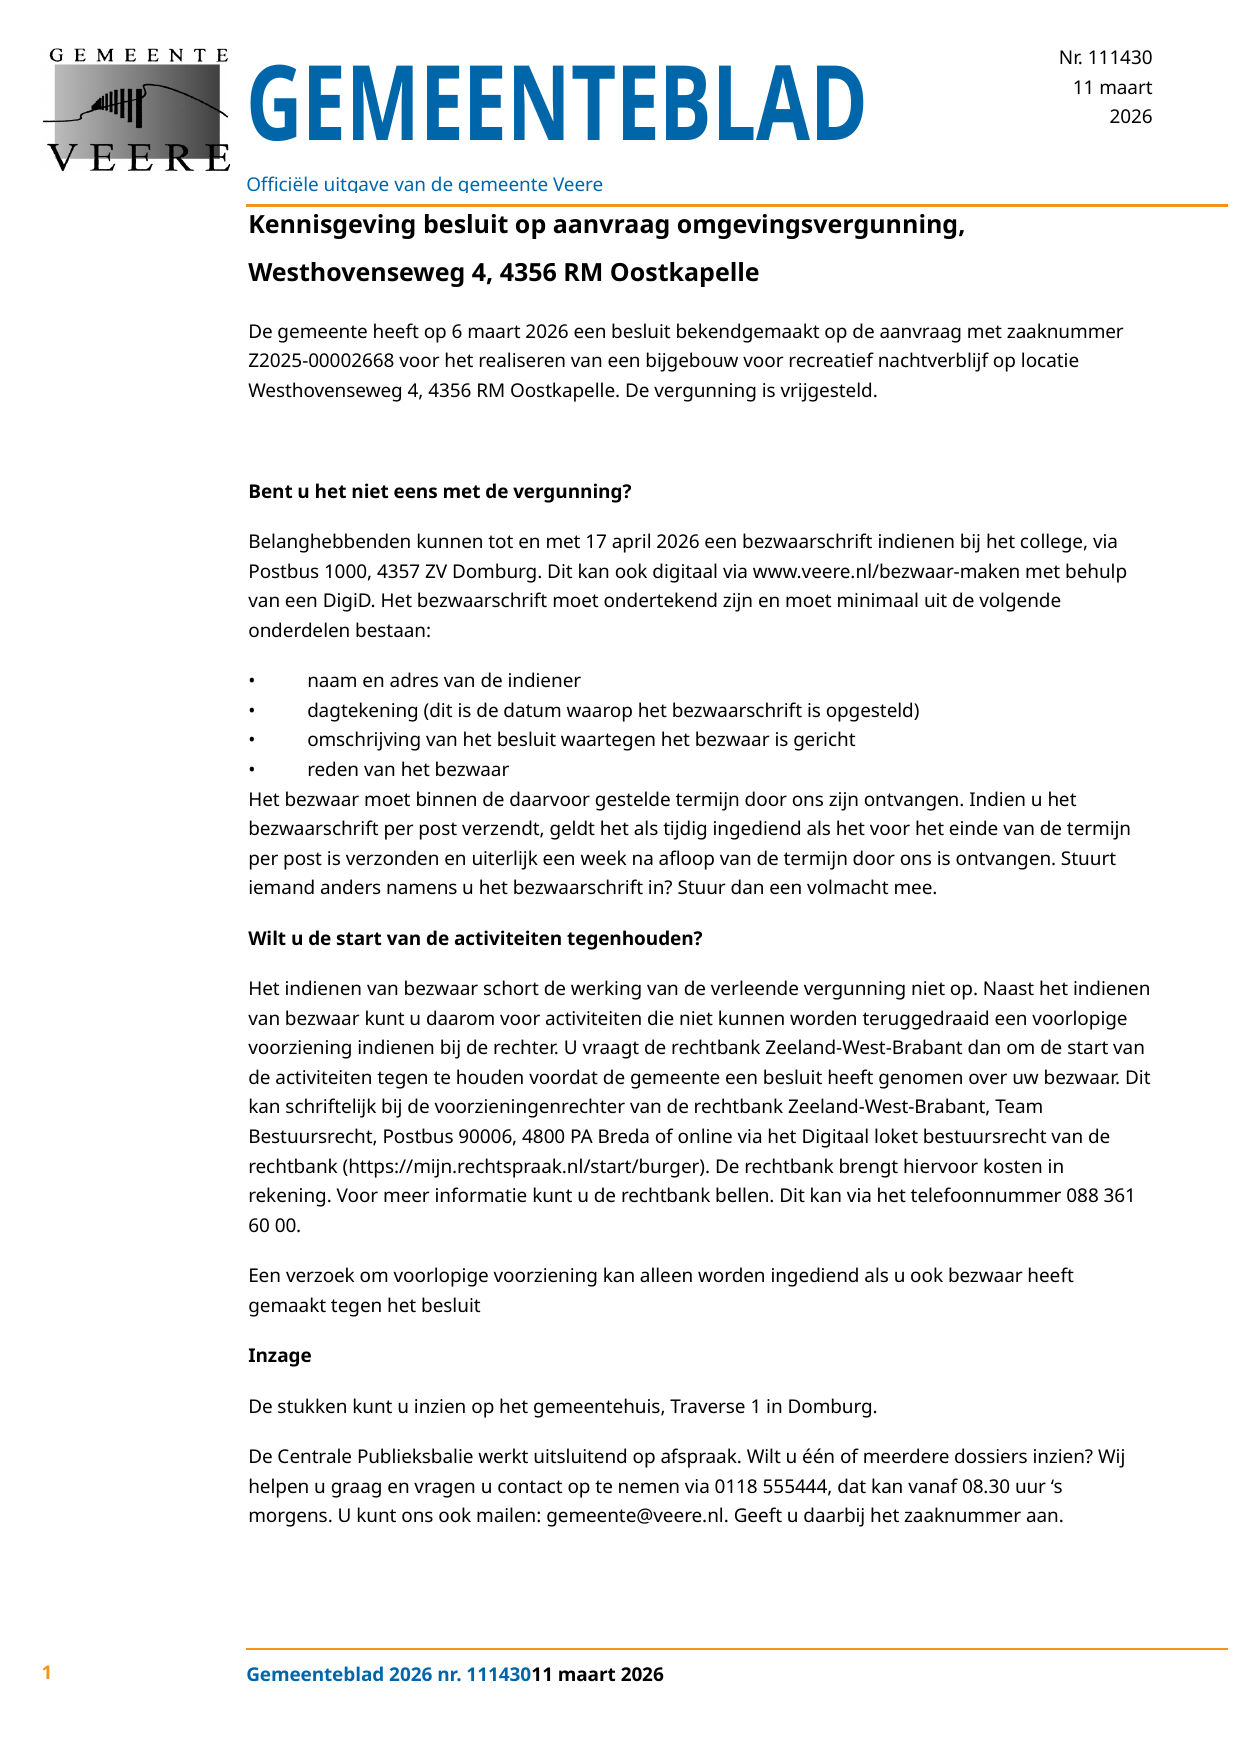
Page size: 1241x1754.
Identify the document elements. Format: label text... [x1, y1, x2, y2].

list naam en adres van de indiener [248, 667, 1152, 693]
text Bent u het niet eens met de vergunning? [248, 478, 1152, 504]
text De stukken kunt u inzien op het gemeentehuis, Traverse 1 in Domburg. [248, 1393, 1152, 1419]
text Wilt u de start van de activiteiten tegenhouden? [248, 925, 1152, 951]
text De Centrale Publieksbalie werkt uitsluitend op afspraak. Wilt u één of meerdere dossiers inzien? Wij helpen u graag en vragen u contact op te nemen via 0118 555444, dat kan vanaf 08.30 uur ‘s morgens. U kunt ons ook mailen: gemeente@veere.nl. Geeft u daarbij het zaaknummer aan. [248, 1443, 1152, 1528]
list dagtekening (dit is de datum waarop het bezwaarschrift is opgesteld) [248, 697, 1152, 723]
list omschrijving van het besluit waartegen het bezwaar is gericht [248, 727, 1152, 752]
text Inzage [248, 1342, 1152, 1368]
text Belanghebbenden kunnen tot en met 17 april 2026 een bezwaarschrift indienen bij het college, via Postbus 1000, 4357 ZV Domburg. Dit kan ook digitaal via www.veere.nl/bezwaar-maken met behulp van een DigiD. Het bezwaarschrift moet ondertekend zijn en moet minimaal uit de volgende onderdelen bestaan: [248, 528, 1152, 643]
text Kennisgeving besluit op aanvraag omgevingsvergunning, Westhovenseweg 4, 4356 RM Oostkapelle [248, 207, 1152, 288]
list reden van het bezwaar [248, 756, 1152, 782]
text Een verzoek om voorlopige voorziening kan alleen worden ingediend als u ook bezwaar heeft gemaakt tegen het besluit [248, 1262, 1152, 1318]
picture [41, 47, 231, 172]
text Het bezwaar moet binnen de daarvoor gestelde termijn door ons zijn ontvangen. Indien u het bezwaarschrift per post verzendt, geldt het als tijdig ingediend als het voor het einde van de termijn per post is verzonden en uiterlijk een week na afloop van de termijn door ons is ontvangen. Stuurt iemand anders namens u het bezwaarschrift in? Stuur dan een volmacht mee. [248, 786, 1152, 900]
text De gemeente heeft op 6 maart 2026 een besluit bekendgemaakt op de aanvraag met zaaknummer Z2025-00002668 voor het realiseren van een bijgebouw voor recreatief nachtverblijf op locatie Westhovenseweg 4, 4356 RM Oostkapelle. De vergunning is vrijgesteld. [248, 318, 1152, 403]
text Het indienen van bezwaar schort de werking van de verleende vergunning niet op. Naast het indienen van bezwaar kunt u daarom voor activiteiten die niet kunnen worden teruggedraaid een voorlopige voorziening indienen bij de rechter. U vraagt de rechtbank Zeeland-West-Brabant dan om de start van de activiteiten tegen te houden voordat de gemeente een besluit heeft genomen over uw bezwaar. Dit kan schriftelijk bij de voorzieningenrechter van de rechtbank Zeeland-West-Brabant, Team Bestuursrecht, Postbus 90006, 4800 PA Breda of online via het Digitaal loket bestuursrecht van de rechtbank (https://mijn.rechtspraak.nl/start/burger). De rechtbank brengt hiervoor kosten in rekening. Voor meer informatie kunt u de rechtbank bellen. Dit kan via het telefoonnummer 088 361 60 00. [248, 975, 1152, 1238]
